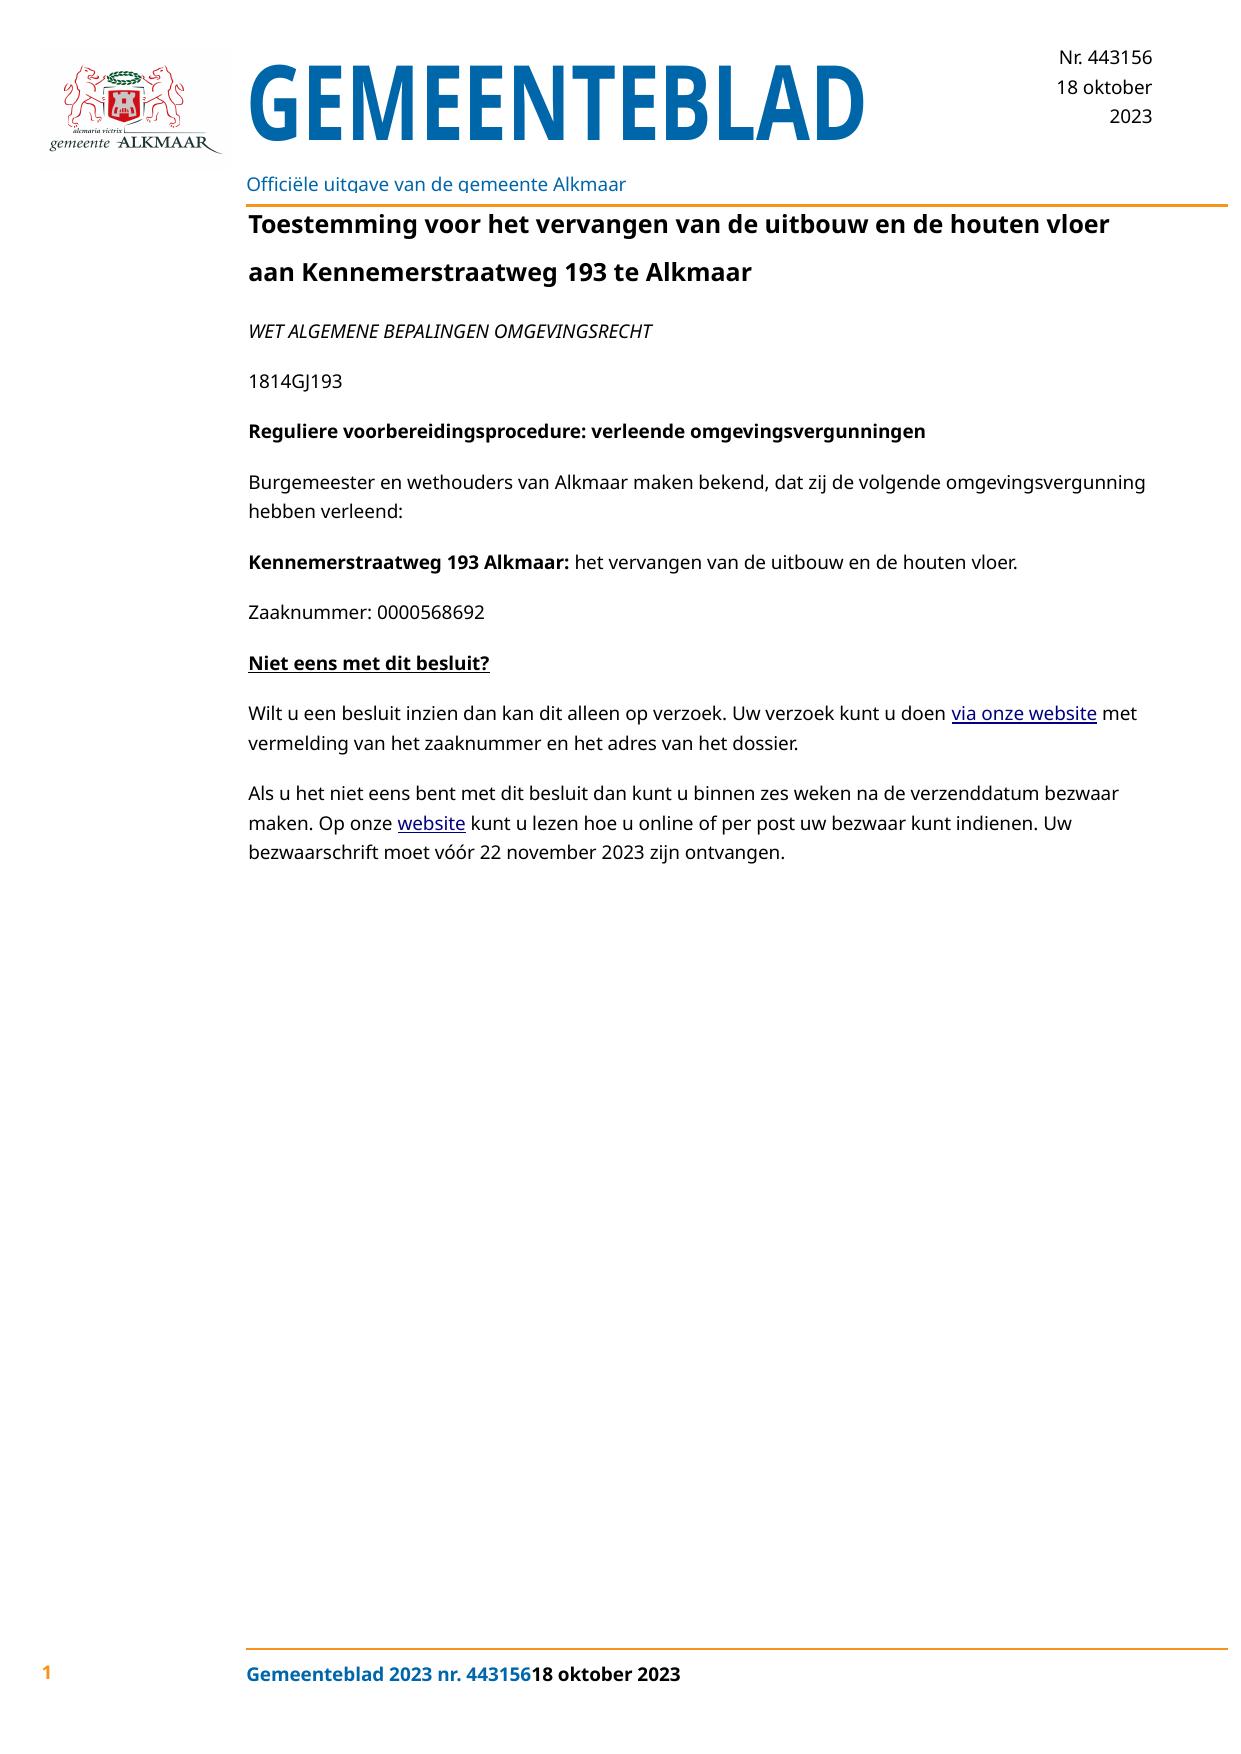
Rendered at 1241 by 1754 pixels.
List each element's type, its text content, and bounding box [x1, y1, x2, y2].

text Niet eens met dit besluit? [248, 650, 1152, 676]
text Kennemerstraatweg 193 Alkmaar: het vervangen van de uitbouw en de houten vloer. [248, 549, 1152, 575]
text WET ALGEMENE BEPALINGEN OMGEVINGSRECHT [248, 318, 1152, 344]
text Reguliere voorbereidingsprocedure: verleende omgevingsvergunningen [248, 419, 1152, 444]
text Burgemeester en wethouders van Alkmaar maken bekend, dat zij de volgende omgevingsvergunning hebben verleend: [248, 469, 1152, 524]
picture [41, 47, 231, 172]
text Zaaknummer: 0000568692 [248, 599, 1152, 625]
text Wilt u een besluit inzien dan kan dit alleen op verzoek. Uw verzoek kunt u doen via onze website met vermelding van het zaaknummer en het adres van het dossier. [248, 700, 1152, 756]
text Toestemming voor het vervangen van de uitbouw en de houten vloer aan Kennemerstraatweg 193 te Alkmaar [248, 207, 1152, 288]
text Als u het niet eens bent met dit besluit dan kunt u binnen zes weken na de verzenddatum bezwaar maken. Op onze website kunt u lezen hoe u online of per post uw bezwaar kunt indienen. Uw bezwaarschrift moet vóór 22 november 2023 zijn ontvangen. [248, 780, 1152, 865]
text 1814GJ193 [248, 368, 1152, 394]
